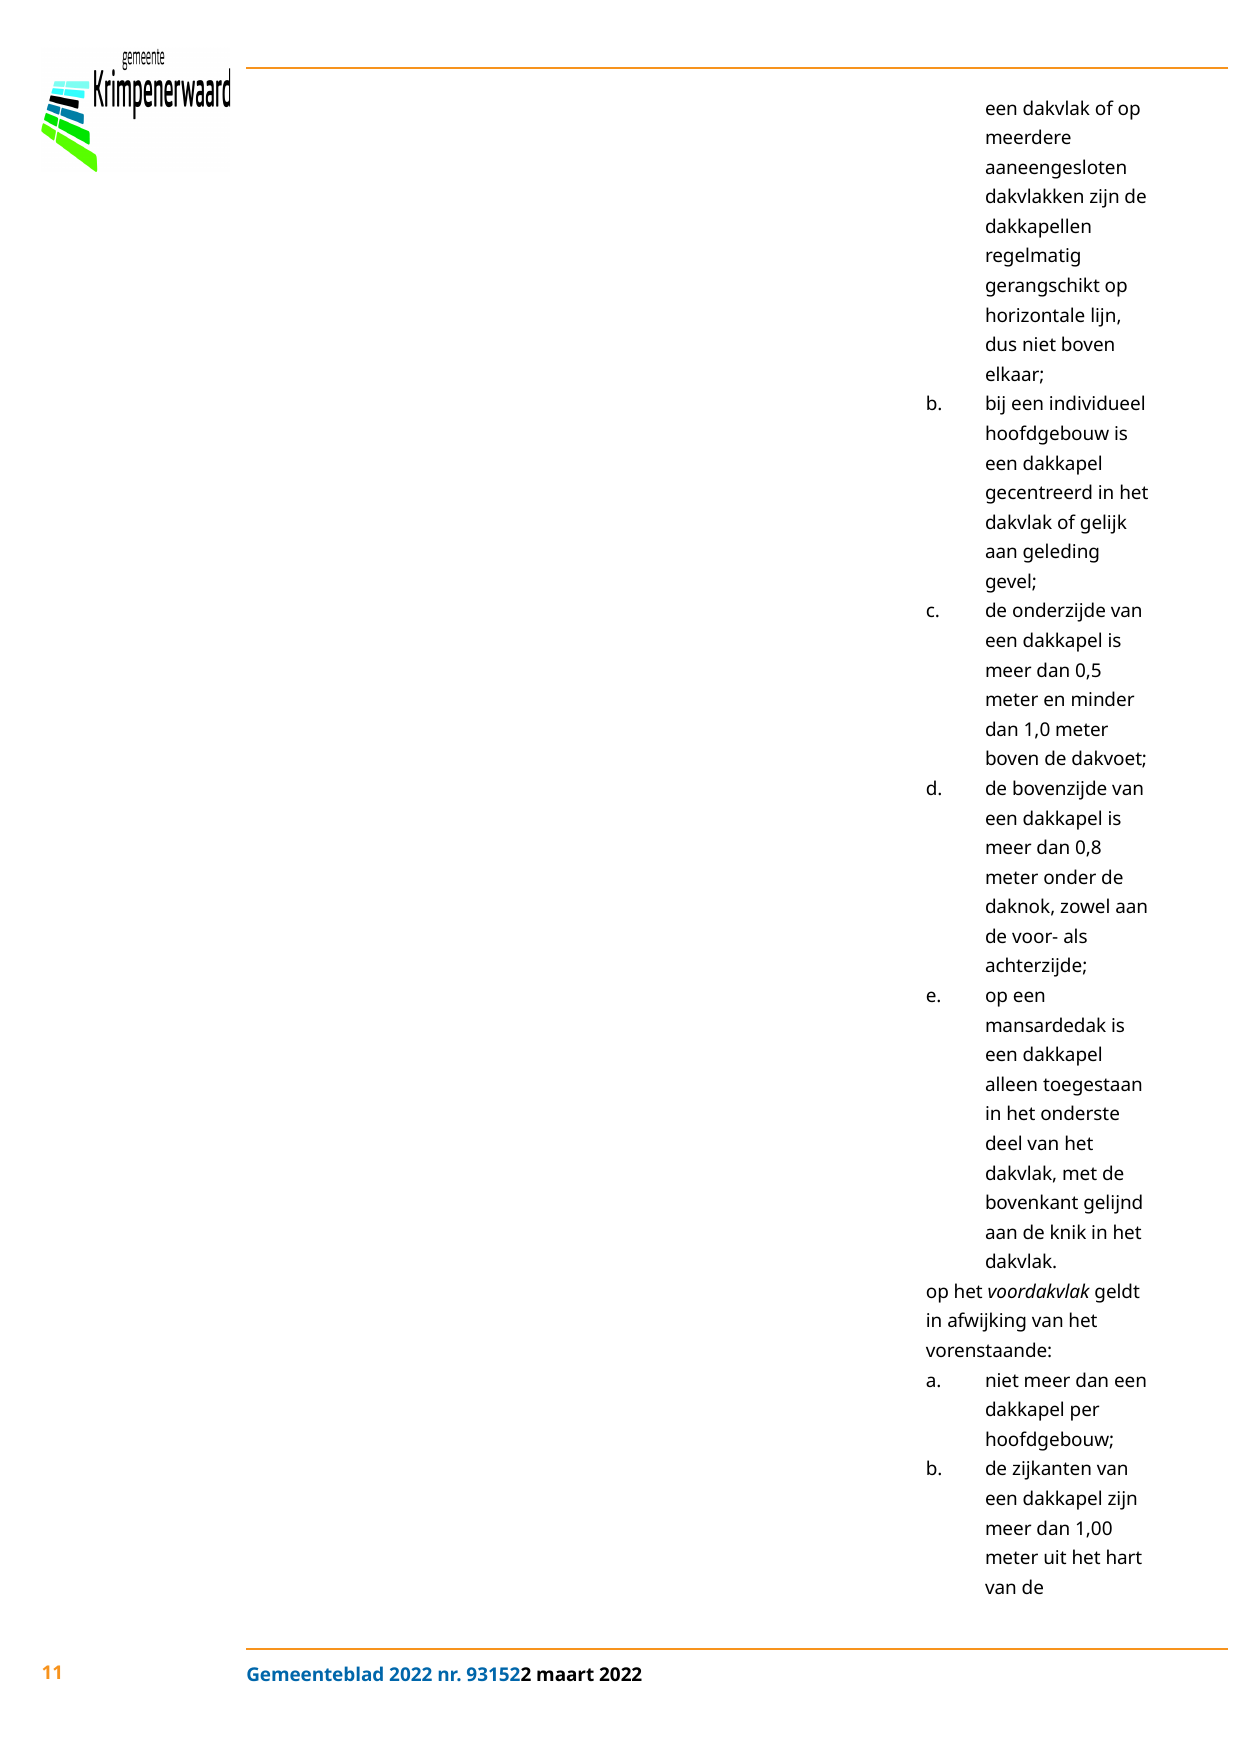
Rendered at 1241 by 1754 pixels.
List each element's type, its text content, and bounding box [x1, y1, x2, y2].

table_header [248, 95, 474, 1600]
picture [41, 47, 231, 172]
table_header [700, 95, 926, 1600]
table_header een dakvlak of op meerdere aaneengesloten dakvlakken zijn de dakkapellen regelmatig gerangschikt op horizontale lijn, dus niet boven elkaar; bij een individueel hoofdgebouw is een dakkapel gecentreerd in het dakvlak of gelijk aan geleding gevel; de onderzijde van een dakkapel is meer dan 0,5 meter en minder dan 1,0 meter boven de dakvoet; de bovenzijde van een dakkapel is meer dan 0,8 meter onder de daknok, zowel aan de voor- als achterzijde; op een mansardedak is een dakkapel alleen toegestaan in het onderste deel van het dakvlak, met de bovenkant gelijnd aan de knik in het dakvlak. op het voordakvlak geldt in afwijking van het vorenstaande: niet meer dan een dakkapel per hoofdgebouw; de zijkanten van een dakkapel zijn meer dan 1,00 meter uit het hart van de [926, 95, 1152, 1600]
table_header [474, 95, 700, 1600]
